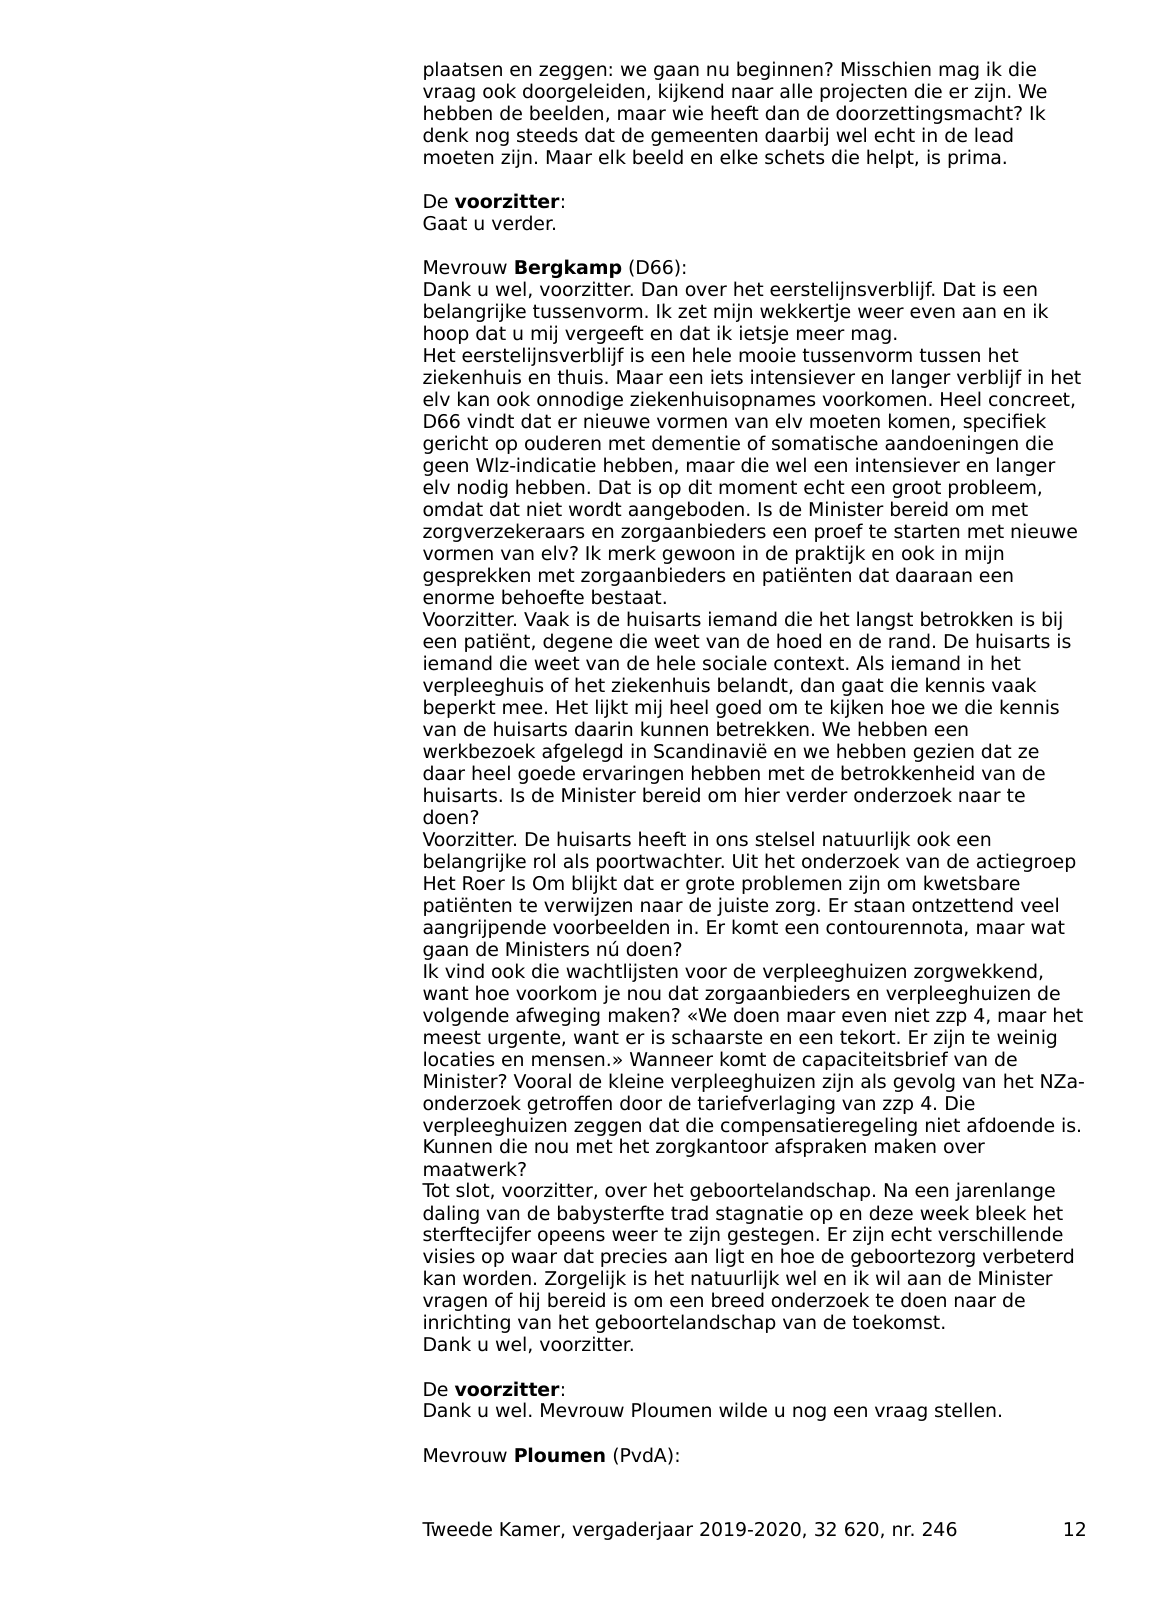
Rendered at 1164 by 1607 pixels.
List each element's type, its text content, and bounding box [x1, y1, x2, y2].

text Mevrouw Ploumen (PvdA): [422, 1444, 1087, 1467]
text Voorzitter. Vaak is de huisarts iemand die het langst betrokken is bij een patiënt, degene die weet van de hoed en de rand. De huisarts is iemand die weet van de hele sociale context. Als iemand in het verpleeghuis of het ziekenhuis belandt, dan gaat die kennis vaak beperkt mee. Het lijkt mij heel goed om te kijken hoe we die kennis van de huisarts daarin kunnen betrekken. We hebben een werkbezoek afgelegd in Scandinavië en we hebben gezien dat ze daar heel goede ervaringen hebben met de betrokkenheid van de huisarts. Is de Minister bereid om hier verder onderzoek naar te doen? [422, 609, 1087, 829]
text Tot slot, voorzitter, over het geboortelandschap. Na een jarenlange daling van de babysterfte trad stagnatie op en deze week bleek het sterftecijfer opeens weer te zijn gestegen. Er zijn echt verschillende visies op waar dat precies aan ligt en hoe de geboortezorg verbeterd kan worden. Zorgelijk is het natuurlijk wel en ik wil aan de Minister vragen of hij bereid is om een breed onderzoek te doen naar de inrichting van het geboortelandschap van de toekomst. [422, 1180, 1087, 1334]
text plaatsen en zeggen: we gaan nu beginnen? Misschien mag ik die vraag ook doorgeleiden, kijkend naar alle projecten die er zijn. We hebben de beelden, maar wie heeft dan de doorzettingsmacht? Ik denk nog steeds dat de gemeenten daarbij wel echt in de lead moeten zijn. Maar elk beeld en elke schets die helpt, is prima. [422, 59, 1087, 169]
text Ik vind ook die wachtlijsten voor de verpleeghuizen zorgwekkend, want hoe voorkom je nou dat zorgaanbieders en verpleeghuizen de volgende afweging maken? «We doen maar even niet zzp 4, maar het meest urgente, want er is schaarste en een tekort. Er zijn te weinig locaties en mensen.» Wanneer komt de capaciteitsbrief van de Minister? Vooral de kleine verpleeghuizen zijn als gevolg van het NZa-onderzoek getroffen door de tariefverlaging van zzp 4. Die verpleeghuizen zeggen dat die compensatieregeling niet afdoende is. Kunnen die nou met het zorgkantoor afspraken maken over maatwerk? [422, 961, 1087, 1180]
text Dank u wel, voorzitter. [422, 1334, 1087, 1356]
text Dank u wel, voorzitter. Dan over het eerstelijnsverblijf. Dat is een belangrijke tussenvorm. Ik zet mijn wekkertje weer even aan en ik hoop dat u mij vergeeft en dat ik ietsje meer mag. [422, 279, 1087, 345]
text Voorzitter. De huisarts heeft in ons stelsel natuurlijk ook een belangrijke rol als poortwachter. Uit het onderzoek van de actiegroep Het Roer Is Om blijkt dat er grote problemen zijn om kwetsbare patiënten te verwijzen naar de juiste zorg. Er staan ontzettend veel aangrijpende voorbeelden in. Er komt een contourennota, maar wat gaan de Ministers nú doen? [422, 829, 1087, 961]
text De voorzitter: [422, 191, 1087, 213]
text Mevrouw Bergkamp (D66): [422, 257, 1087, 279]
text Dank u wel. Mevrouw Ploumen wilde u nog een vraag stellen. [422, 1400, 1087, 1422]
text Gaat u verder. [422, 213, 1087, 235]
text De voorzitter: [422, 1378, 1087, 1400]
text Het eerstelijnsverblijf is een hele mooie tussenvorm tussen het ziekenhuis en thuis. Maar een iets intensiever en langer verblijf in het elv kan ook onnodige ziekenhuisopnames voorkomen. Heel concreet, D66 vindt dat er nieuwe vormen van elv moeten komen, specifiek gericht op ouderen met dementie of somatische aandoeningen die geen Wlz-indicatie hebben, maar die wel een intensiever en langer elv nodig hebben. Dat is op dit moment echt een groot probleem, omdat dat niet wordt aangeboden. Is de Minister bereid om met zorgverzekeraars en zorgaanbieders een proef te starten met nieuwe vormen van elv? Ik merk gewoon in de praktijk en ook in mijn gesprekken met zorgaanbieders en patiënten dat daaraan een enorme behoefte bestaat. [422, 345, 1087, 609]
